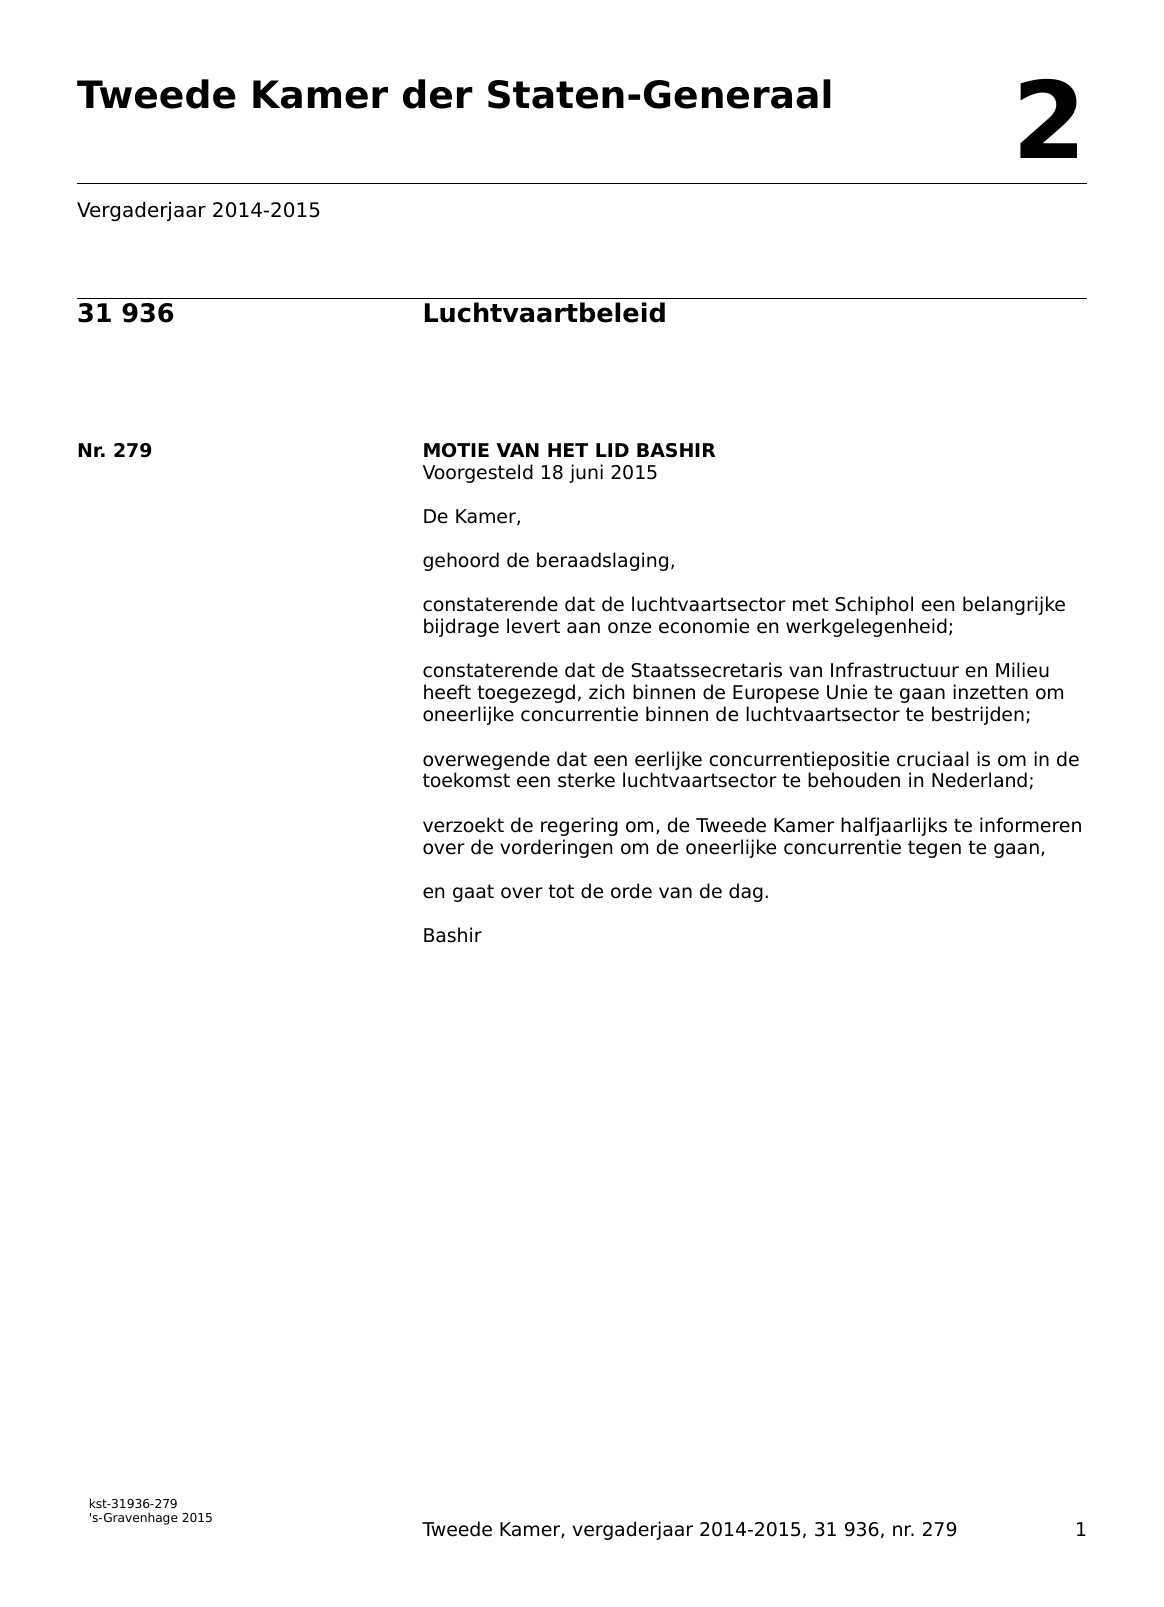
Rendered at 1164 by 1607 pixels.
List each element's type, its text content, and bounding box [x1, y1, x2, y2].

text gehoord de beraadslaging, [422, 550, 1087, 572]
subtitle Nr. 279 MOTIE VAN HET LID BASHIR [77, 440, 1087, 462]
subtitle 31 936 Luchtvaartbeleid [77, 299, 1087, 329]
text constaterende dat de Staatssecretaris van Infrastructuur en Milieu heeft toegezegd, zich binnen de Europese Unie te gaan inzetten om oneerlijke concurrentie binnen de luchtvaartsector te bestrijden; [422, 660, 1087, 726]
text Voorgesteld 18 juni 2015 [422, 462, 1087, 484]
table_header Tweede Kamer der Staten-Generaal [77, 59, 886, 183]
text 's-Gravenhage 2015 [88, 1511, 323, 1525]
text De Kamer, [422, 506, 1087, 528]
table_header 2 [886, 59, 1087, 183]
text verzoekt de regering om, de Tweede Kamer halfjaarlijks te informeren over de vorderingen om de oneerlijke concurrentie tegen te gaan, [422, 814, 1087, 858]
text kst-31936-279 [88, 1497, 323, 1511]
text constaterende dat de luchtvaartsector met Schiphol een belangrijke bijdrage levert aan onze economie en werkgelegenheid; [422, 594, 1087, 638]
text overwegende dat een eerlijke concurrentiepositie cruciaal is om in de toekomst een sterke luchtvaartsector te behouden in Nederland; [422, 748, 1087, 792]
text en gaat over tot de orde van de dag. [422, 881, 1087, 903]
table_cell Vergaderjaar 2014-2015 [77, 184, 1087, 298]
text Bashir [422, 925, 1087, 947]
